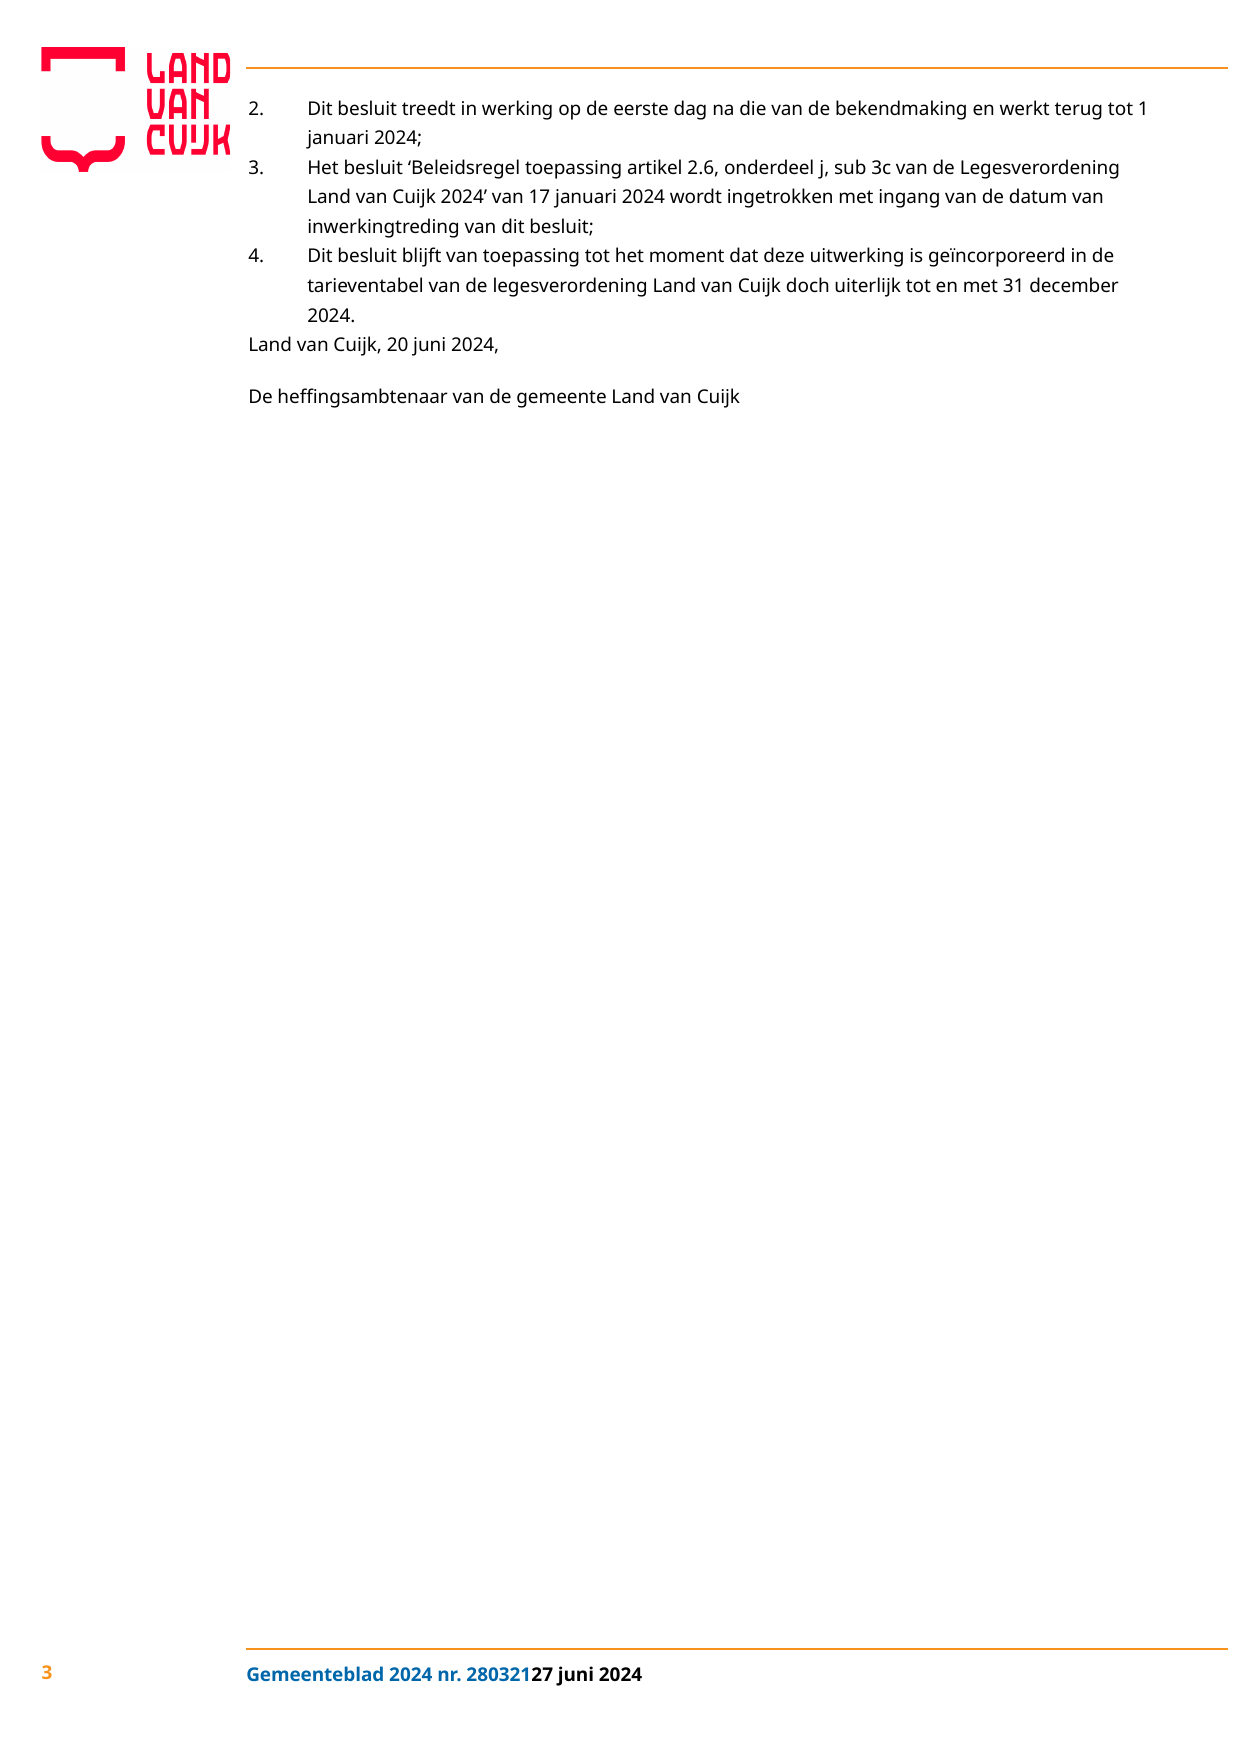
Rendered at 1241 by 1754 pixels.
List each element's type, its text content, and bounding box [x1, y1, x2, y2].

picture [41, 47, 231, 172]
list Dit besluit treedt in werking op de eerste dag na die van de bekendmaking en werkt terug tot 1 januari 2024; [248, 95, 1152, 150]
text Land van Cuijk, 20 juni 2024, [248, 331, 1152, 357]
text De heffingsambtenaar van de gemeente Land van Cuijk [248, 383, 1152, 409]
list Het besluit ‘Beleidsregel toepassing artikel 2.6, onderdeel j, sub 3c van de Legesverordening Land van Cuijk 2024’ van 17 januari 2024 wordt ingetrokken met ingang van de datum van inwerkingtreding van dit besluit; [248, 154, 1152, 239]
list Dit besluit blijft van toepassing tot het moment dat deze uitwerking is geïncorporeerd in de tarieventabel van de legesverordening Land van Cuijk doch uiterlijk tot en met 31 december 2024. [248, 243, 1152, 328]
